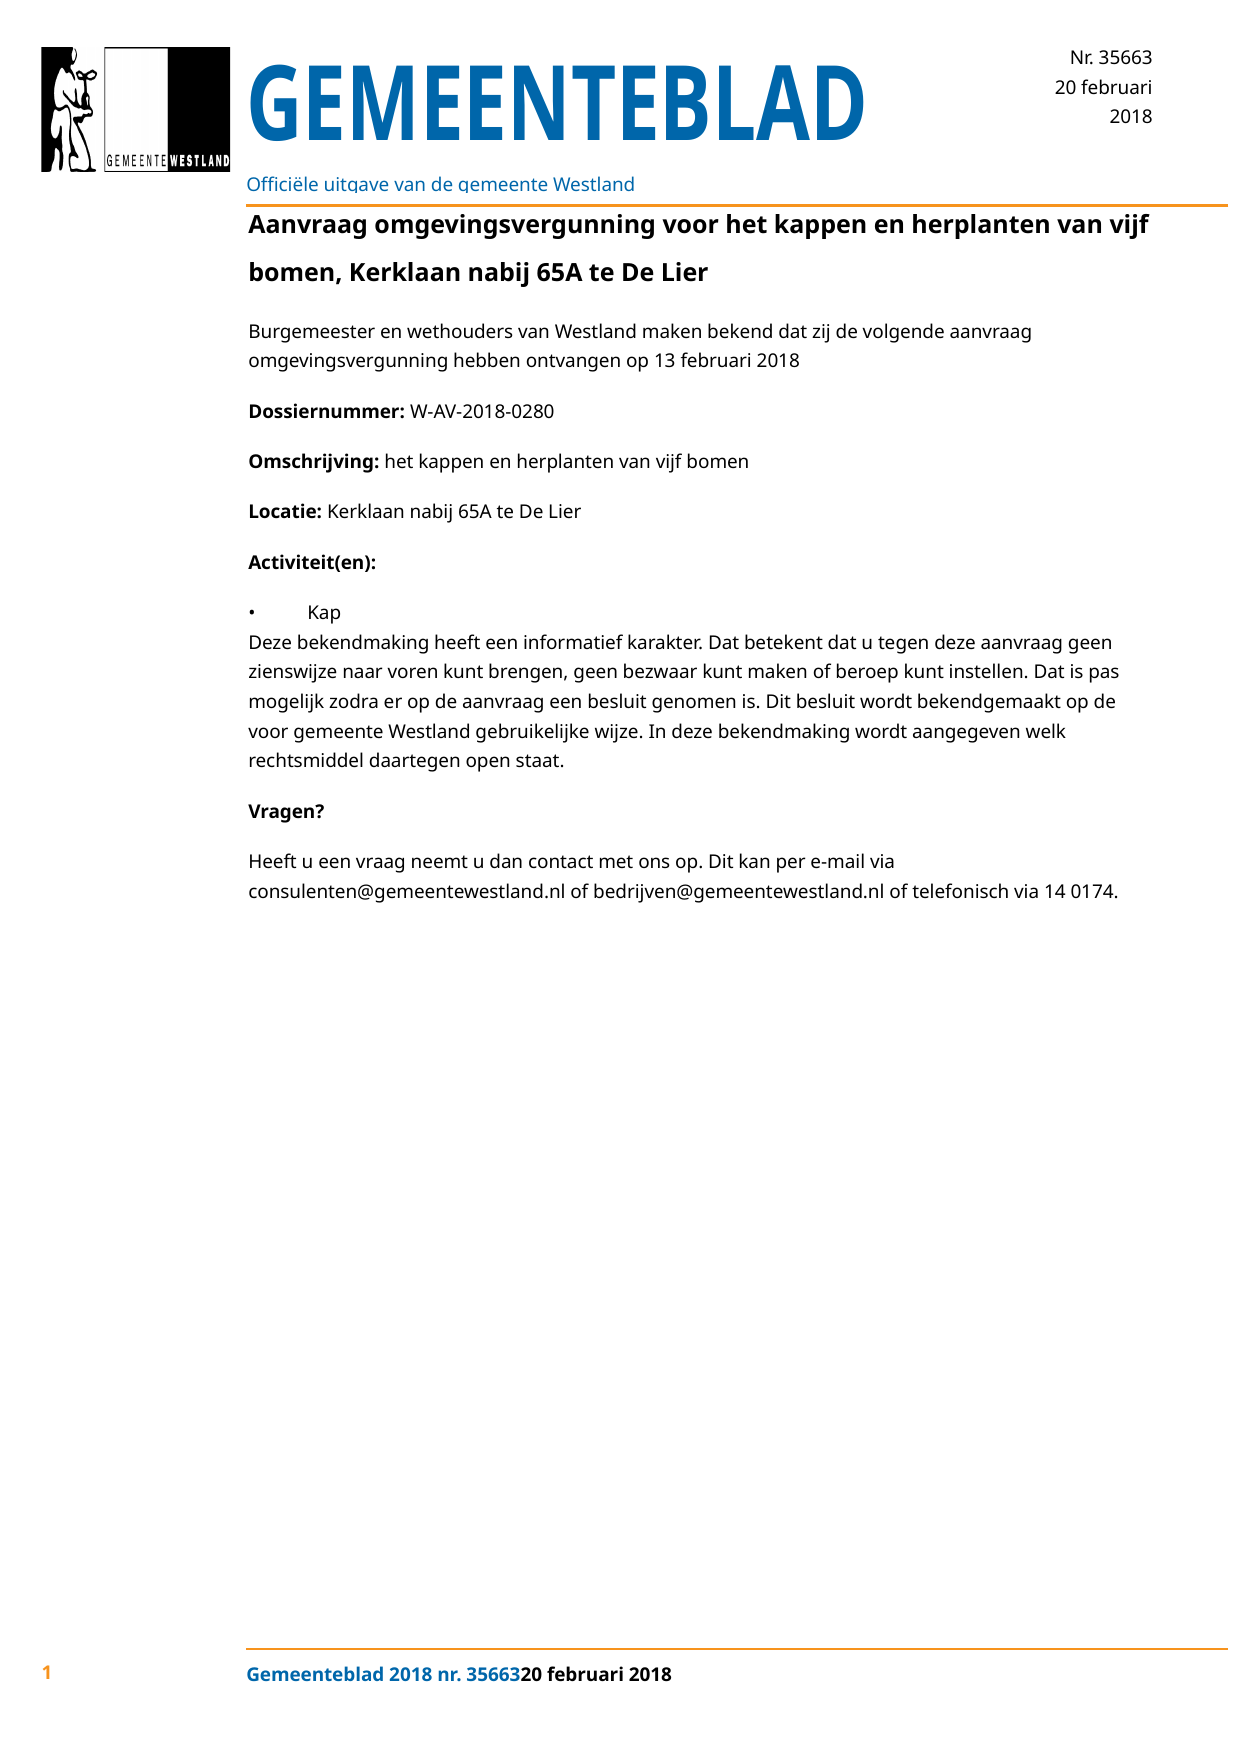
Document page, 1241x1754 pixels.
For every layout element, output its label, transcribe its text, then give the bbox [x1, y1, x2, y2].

text Locatie: Kerklaan nabij 65A te De Lier [248, 499, 1152, 524]
text Activiteit(en): [248, 549, 1152, 575]
text Heeft u een vraag neemt u dan contact met ons op. Dit kan per e-mail via consulenten@gemeentewestland.nl of bedrijven@gemeentewestland.nl of telefonisch via 14 0174. [248, 848, 1152, 904]
text Deze bekendmaking heeft een informatief karakter. Dat betekent dat u tegen deze aanvraag geen zienswijze naar voren kunt brengen, geen bezwaar kunt maken of beroep kunt instellen. Dat is pas mogelijk zodra er op de aanvraag een besluit genomen is. Dit besluit wordt bekendgemaakt op de voor gemeente Westland gebruikelijke wijze. In deze bekendmaking wordt aangegeven welk rechtsmiddel daartegen open staat. [248, 629, 1152, 773]
list Kap [248, 599, 1152, 625]
text Aanvraag omgevingsvergunning voor het kappen en herplanten van vijf bomen, Kerklaan nabij 65A te De Lier [248, 207, 1152, 288]
text Vragen? [248, 798, 1152, 824]
text Dossiernummer: W-AV-2018-0280 [248, 398, 1152, 424]
text Burgemeester en wethouders van Westland maken bekend dat zij de volgende aanvraag omgevingsvergunning hebben ontvangen op 13 februari 2018 [248, 318, 1152, 373]
text Omschrijving: het kappen en herplanten van vijf bomen [248, 448, 1152, 474]
picture [41, 47, 231, 172]
